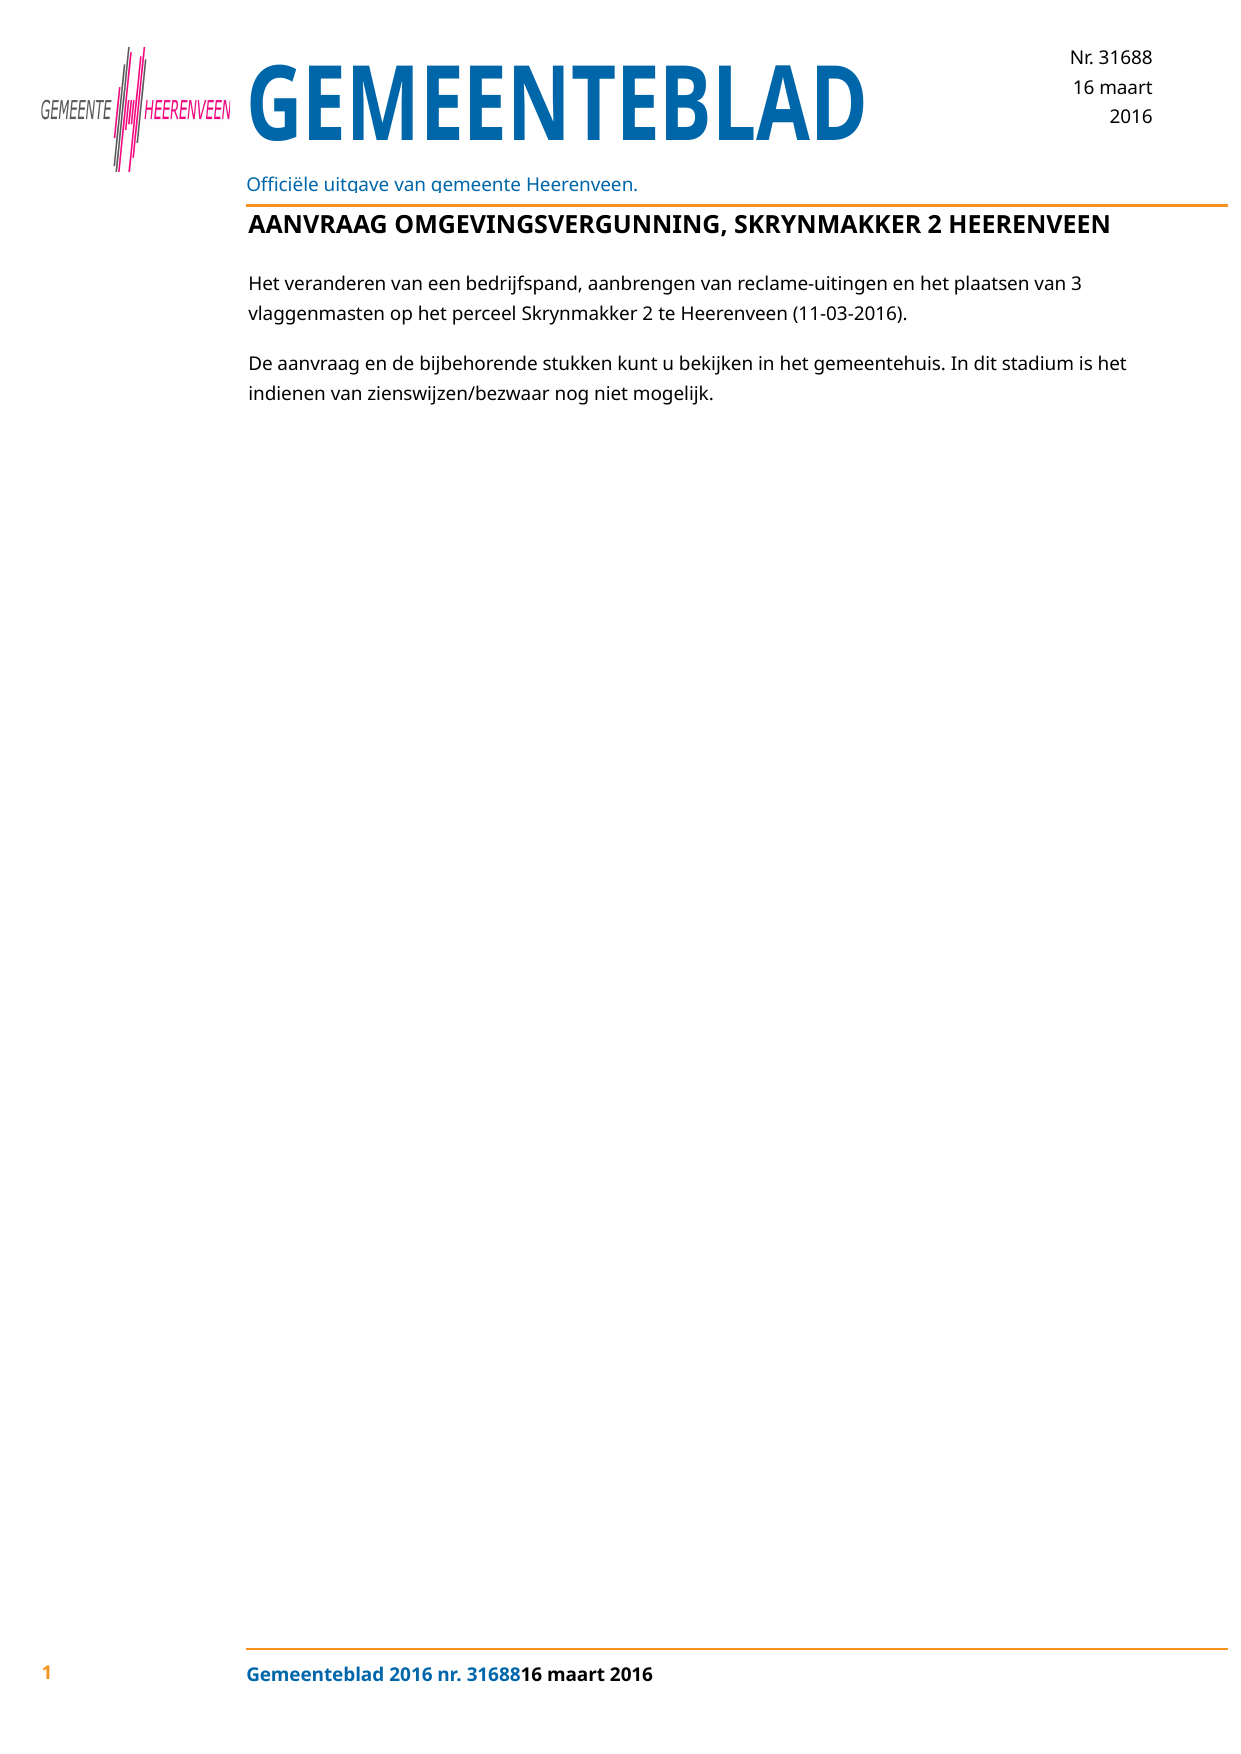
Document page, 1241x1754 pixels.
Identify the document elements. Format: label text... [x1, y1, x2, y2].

picture [41, 47, 231, 172]
text Het veranderen van een bedrijfspand, aanbrengen van reclame-uitingen en het plaatsen van 3 vlaggenmasten op het perceel Skrynmakker 2 te Heerenveen (11-03-2016). [248, 270, 1152, 326]
text De aanvraag en de bijbehorende stukken kunt u bekijken in het gemeentehuis. In dit stadium is het indienen van zienswijzen/bezwaar nog niet mogelijk. [248, 350, 1152, 406]
text AANVRAAG OMGEVINGSVERGUNNING, SKRYNMAKKER 2 HEERENVEEN [248, 207, 1152, 241]
